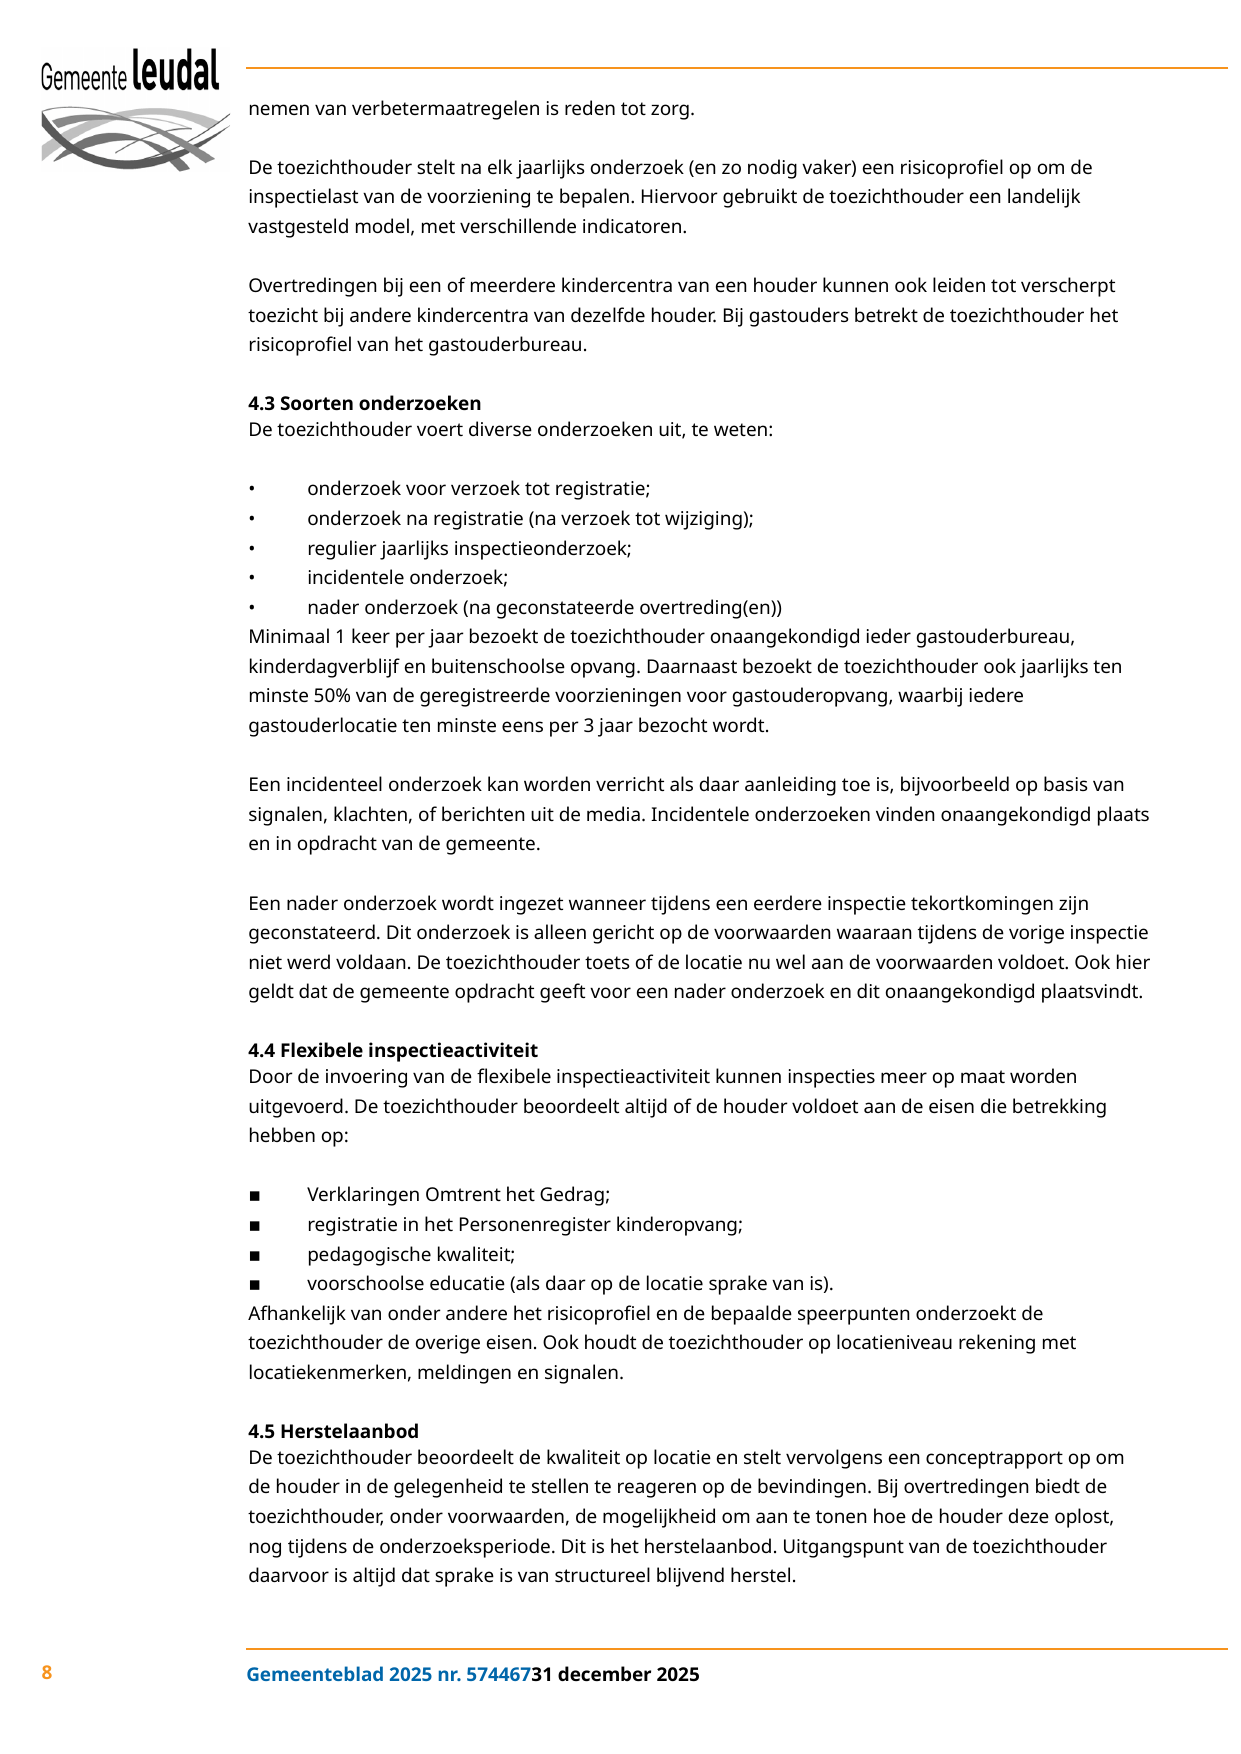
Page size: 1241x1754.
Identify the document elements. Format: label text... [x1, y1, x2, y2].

list registratie in het Personenregister kinderopvang; [248, 1211, 1152, 1237]
list onderzoek na registratie (na verzoek tot wijziging); [248, 505, 1152, 531]
text Afhankelijk van onder andere het risicoprofiel en de bepaalde speerpunten onderzoekt de toezichthouder de overige eisen. Ook houdt de toezichthouder op locatieniveau rekening met locatiekenmerken, meldingen en signalen. [248, 1300, 1152, 1385]
text Een nader onderzoek wordt ingezet wanneer tijdens een eerdere inspectie tekortkomingen zijn geconstateerd. Dit onderzoek is alleen gericht op de voorwaarden waaraan tijdens de vorige inspectie niet werd voldaan. De toezichthouder toets of de locatie nu wel aan de voorwaarden voldoet. Ook hier geldt dat de gemeente opdracht geeft voor een nader onderzoek en dit onaangekondigd plaatsvindt. [248, 890, 1152, 1004]
text 4.4 Flexibele inspectieactiviteit [248, 1038, 1152, 1063]
list incidentele onderzoek; [248, 564, 1152, 590]
text nemen van verbetermaatregelen is reden tot zorg. [248, 95, 1152, 121]
text 4.5 Herstelaanbod [248, 1418, 1152, 1444]
text 4.3 Soorten onderzoeken [248, 391, 1152, 416]
text De toezichthouder stelt na elk jaarlijks onderzoek (en zo nodig vaker) een risicoprofiel op om de inspectielast van de voorziening te bepalen. Hiervoor gebruikt de toezichthouder een landelijk vastgesteld model, met verschillende indicatoren. [248, 154, 1152, 239]
text Overtredingen bij een of meerdere kindercentra van een houder kunnen ook leiden tot verscherpt toezicht bij andere kindercentra van dezelfde houder. Bij gastouders betrekt de toezichthouder het risicoprofiel van het gastouderbureau. [248, 272, 1152, 357]
text Door de invoering van de flexibele inspectieactiviteit kunnen inspecties meer op maat worden uitgevoerd. De toezichthouder beoordeelt altijd of de houder voldoet aan de eisen die betrekking hebben op: [248, 1063, 1152, 1148]
list voorschoolse educatie (als daar op de locatie sprake van is). [248, 1270, 1152, 1296]
text De toezichthouder beoordeelt de kwaliteit op locatie en stelt vervolgens een conceptrapport op om de houder in de gelegenheid te stellen te reageren op de bevindingen. Bij overtredingen biedt de toezichthouder, onder voorwaarden, de mogelijkheid om aan te tonen hoe de houder deze oplost, nog tijdens de onderzoeksperiode. Dit is het herstelaanbod. Uitgangspunt van de toezichthouder daarvoor is altijd dat sprake is van structureel blijvend herstel. [248, 1444, 1152, 1588]
list regulier jaarlijks inspectieonderzoek; [248, 535, 1152, 560]
text Minimaal 1 keer per jaar bezoekt de toezichthouder onaangekondigd ieder gastouderbureau, kinderdagverblijf en buitenschoolse opvang. Daarnaast bezoekt de toezichthouder ook jaarlijks ten minste 50% van de geregistreerde voorzieningen voor gastouderopvang, waarbij iedere gastouderlocatie ten minste eens per 3 jaar bezocht wordt. [248, 623, 1152, 738]
list pedagogische kwaliteit; [248, 1241, 1152, 1267]
text Een incidenteel onderzoek kan worden verricht als daar aanleiding toe is, bijvoorbeeld op basis van signalen, klachten, of berichten uit de media. Incidentele onderzoeken vinden onaangekondigd plaats en in opdracht van de gemeente. [248, 771, 1152, 856]
picture [41, 47, 231, 172]
list onderzoek voor verzoek tot registratie; [248, 476, 1152, 501]
list Verklaringen Omtrent het Gedrag; [248, 1182, 1152, 1207]
list nader onderzoek (na geconstateerde overtreding(en)) [248, 594, 1152, 619]
text De toezichthouder voert diverse onderzoeken uit, te weten: [248, 416, 1152, 442]
